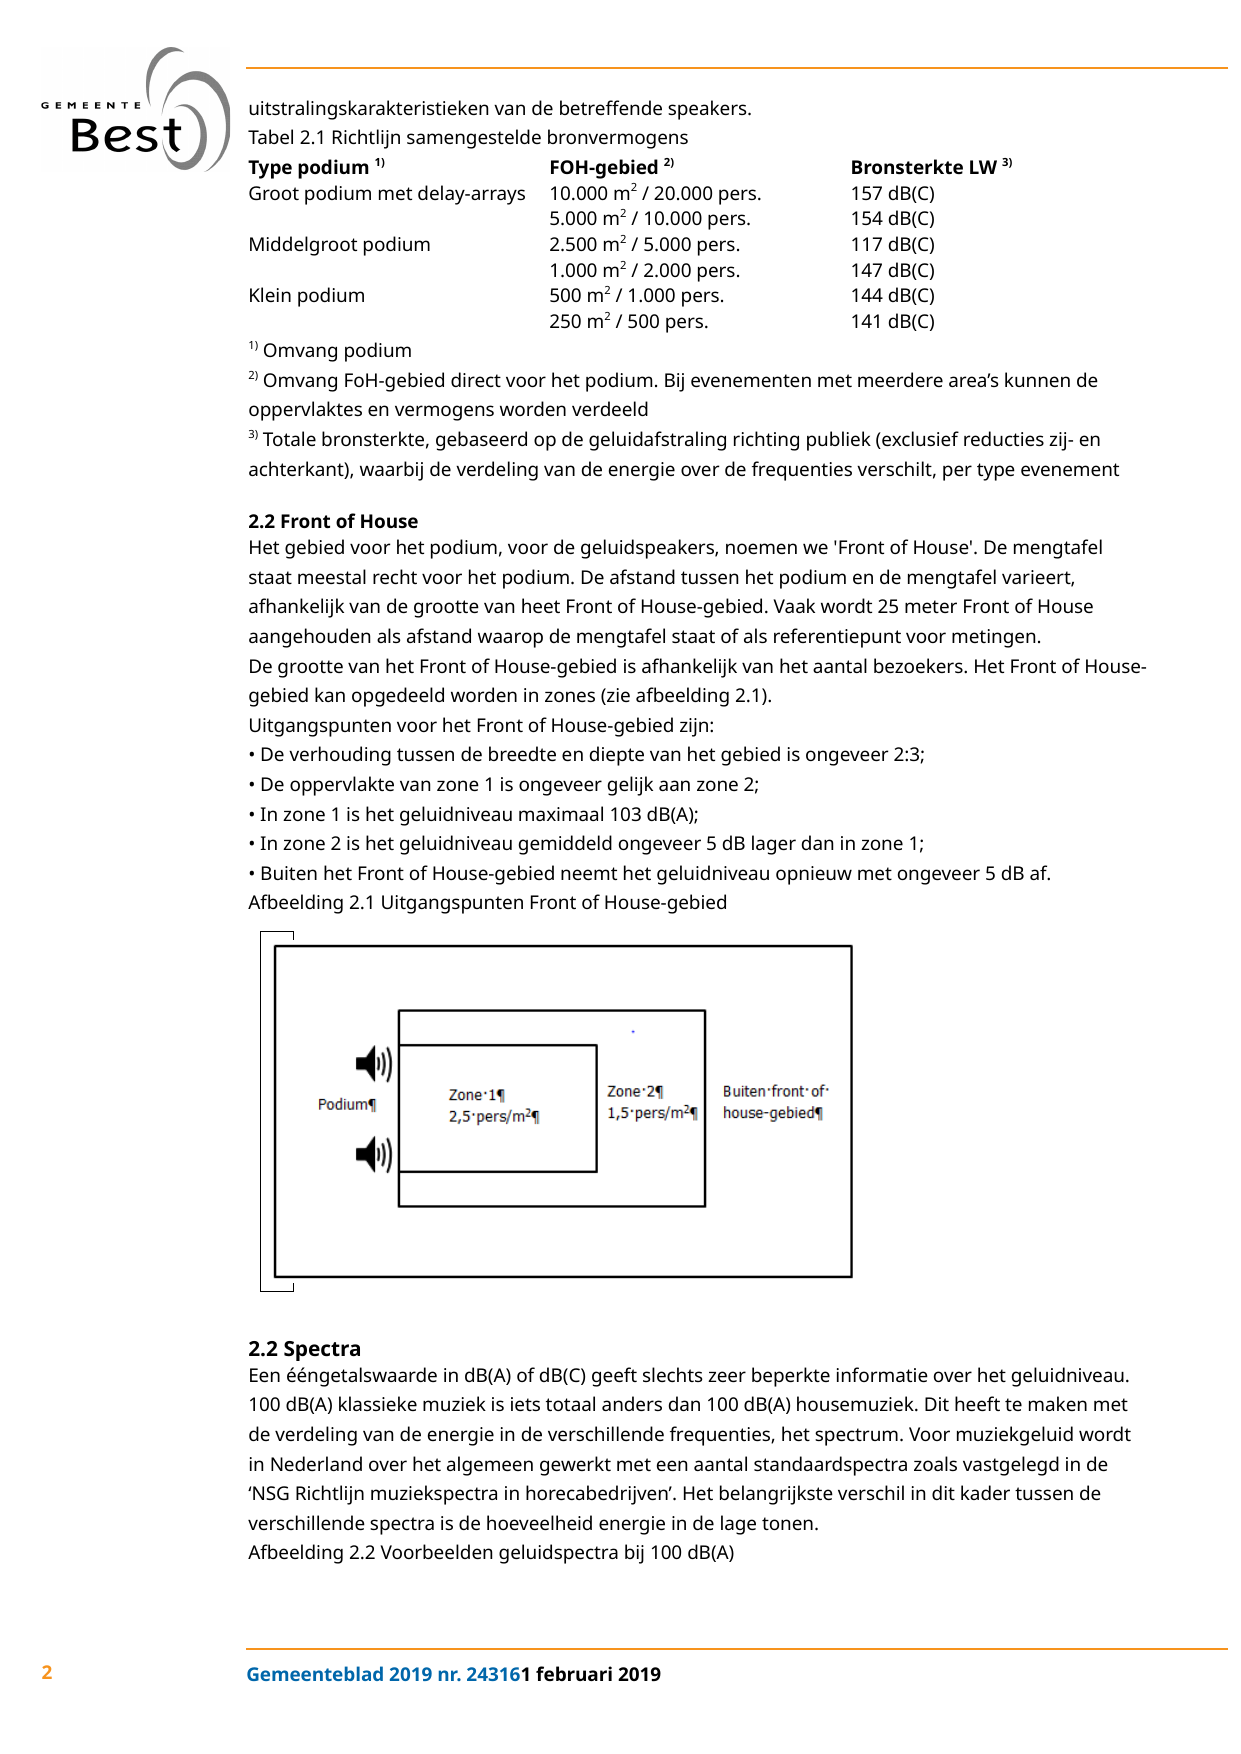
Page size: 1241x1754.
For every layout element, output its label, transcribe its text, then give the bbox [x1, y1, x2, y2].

table_cell Klein podium [248, 283, 549, 308]
table_cell 157 dB(C) [850, 180, 1152, 206]
table_cell [248, 309, 549, 334]
text Uitgangspunten voor het Front of House-gebied zijn: [248, 712, 1152, 738]
table_cell 147 dB(C) [850, 257, 1152, 283]
table_cell [248, 206, 549, 231]
text Een ééngetalswaarde in dB(A) of dB(C) geeft slechts zeer beperkte informatie over het geluidniveau. 100 dB(A) klassieke muziek is iets totaal anders dan 100 dB(A) housemuziek. Dit heeft te maken met de verdeling van de energie in de verschillende frequenties, het spectrum. Voor muziekgeluid wordt in Nederland over het algemeen gewerkt met een aantal standaardspectra zoals vastgelegd in de ‘NSG Richtlijn muziekspectra in horecabedrijven’. Het belangrijkste verschil in dit kader tussen de verschillende spectra is de hoeveelheid energie in de lage tonen. [248, 1362, 1152, 1536]
text • In zone 1 is het geluidniveau maximaal 103 dB(A); [248, 801, 1152, 827]
table_cell [248, 257, 549, 283]
table_cell 500 m2 / 1.000 pers. [549, 283, 850, 308]
text • Buiten het Front of House-gebied neemt het geluidniveau opnieuw met ongeveer 5 dB af. [248, 860, 1152, 886]
table_header Bronsterkte LW 3) [850, 154, 1152, 180]
table_cell 250 m2 / 500 pers. [549, 309, 850, 334]
table_cell 2.500 m2 / 5.000 pers. [549, 231, 850, 257]
table_header Type podium 1) [248, 154, 549, 180]
table_cell Middelgroot podium [248, 231, 549, 257]
table_cell 144 dB(C) [850, 283, 1152, 308]
text 1) Omvang podium [248, 337, 1152, 363]
text uitstralingskarakteristieken van de betreffende speakers. [248, 95, 1152, 121]
text Tabel 2.1 Richtlijn samengestelde bronvermogens [248, 124, 1152, 150]
text • De oppervlakte van zone 1 is ongeveer gelijk aan zone 2; [248, 771, 1152, 797]
text 2.2 Spectra [248, 1334, 1152, 1362]
text Afbeelding 2.2 Voorbeelden geluidspectra bij 100 dB(A) [248, 1539, 1152, 1565]
text • De verhouding tussen de breedte en diepte van het gebied is ongeveer 2:3; [248, 742, 1152, 767]
text 2) Omvang FoH-gebied direct voor het podium. Bij evenementen met meerdere area’s kunnen de oppervlaktes en vermogens worden verdeeld [248, 367, 1152, 422]
table_cell 5.000 m2 / 10.000 pers. [549, 206, 850, 231]
table_cell Groot podium met delay-arrays [248, 180, 549, 206]
table_cell 1.000 m2 / 2.000 pers. [549, 257, 850, 283]
table_header FOH-gebied 2) [549, 154, 850, 180]
text Het gebied voor het podium, voor de geluidspeakers, noemen we 'Front of House'. De mengtafel staat meestal recht voor het podium. De afstand tussen het podium en de mengtafel varieert, afhankelijk van de grootte van heet Front of House-gebied. Vaak wordt 25 meter Front of House aangehouden als afstand waarop de mengtafel staat of als referentiepunt voor metingen. [248, 534, 1152, 649]
picture [41, 47, 231, 172]
table_cell 10.000 m2 / 20.000 pers. [549, 180, 850, 206]
text 3) Totale bronsterkte, gebaseerd op de geluidafstraling richting publiek (exclusief reducties zij- en achterkant), waarbij de verdeling van de energie over de frequenties verschilt, per type evenement [248, 426, 1152, 481]
text De grootte van het Front of House-gebied is afhankelijk van het aantal bezoekers. Het Front of House-gebied kan opgedeeld worden in zones (zie afbeelding 2.1). [248, 653, 1152, 708]
table_cell 117 dB(C) [850, 231, 1152, 257]
table_cell 141 dB(C) [850, 309, 1152, 334]
text 2.2 Front of House [248, 506, 1152, 534]
text • In zone 2 is het geluidniveau gemiddeld ongeveer 5 dB lager dan in zone 1; [248, 830, 1152, 856]
picture [268, 940, 860, 1283]
text Afbeelding 2.1 Uitgangspunten Front of House-gebied [248, 889, 1152, 915]
table_cell 154 dB(C) [850, 206, 1152, 231]
